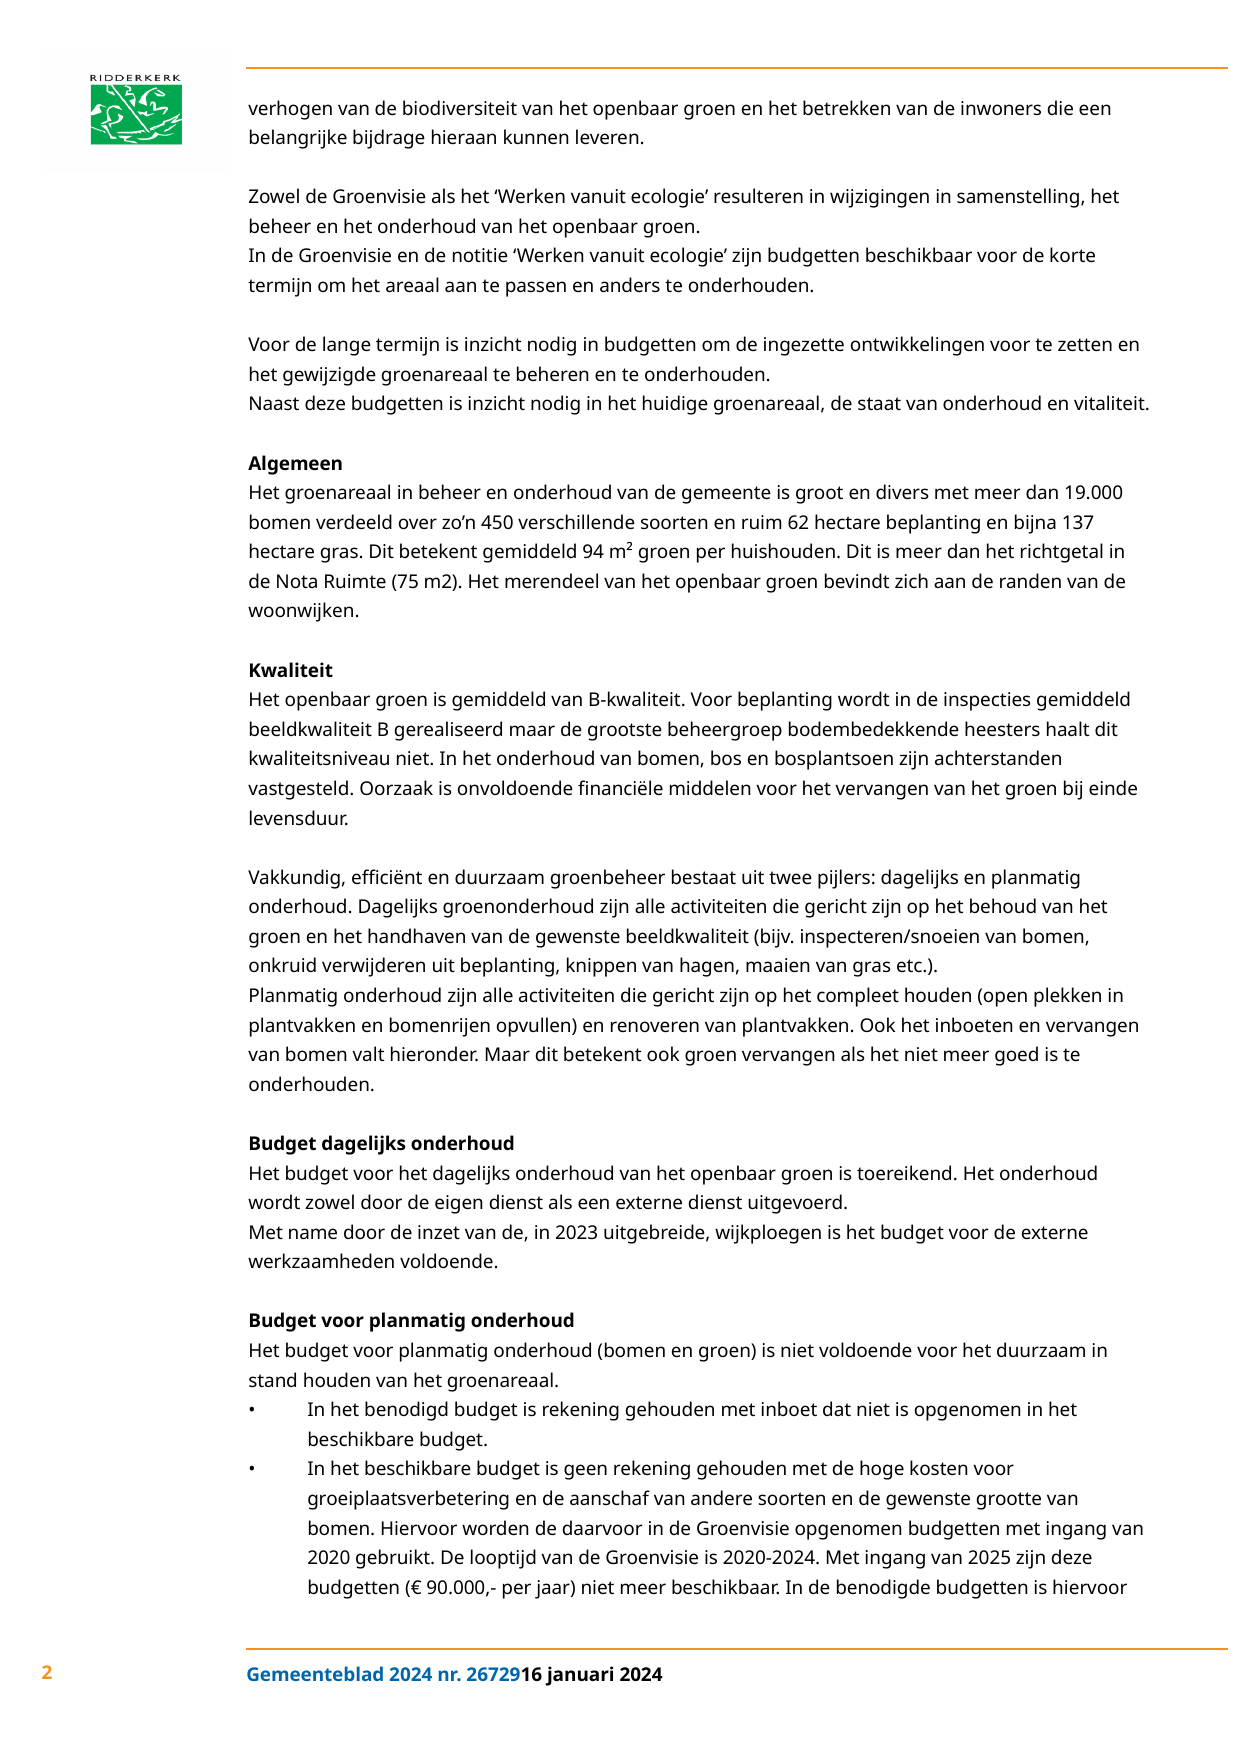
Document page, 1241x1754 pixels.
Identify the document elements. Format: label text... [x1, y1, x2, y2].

text Naast deze budgetten is inzicht nodig in het huidige groenareaal, de staat van onderhoud en vitaliteit. [248, 391, 1152, 416]
list In het benodigd budget is rekening gehouden met inboet dat niet is opgenomen in het beschikbare budget. [248, 1396, 1152, 1452]
text Zowel de Groenvisie als het ‘Werken vanuit ecologie’ resulteren in wijzigingen in samenstelling, het beheer en het onderhoud van het openbaar groen. [248, 183, 1152, 239]
text Het openbaar groen is gemiddeld van B-kwaliteit. Voor beplanting wordt in de inspecties gemiddeld beeldkwaliteit B gerealiseerd maar de grootste beheergroep bodembedekkende heesters haalt dit kwaliteitsniveau niet. In het onderhoud van bomen, bos en bosplantsoen zijn achterstanden vastgesteld. Oorzaak is onvoldoende financiële middelen voor het vervangen van het groen bij einde levensduur. [248, 686, 1152, 831]
list In het beschikbare budget is geen rekening gehouden met de hoge kosten voor groeiplaatsverbetering en de aanschaf van andere soorten en de gewenste grootte van bomen. Hiervoor worden de daarvoor in de Groenvisie opgenomen budgetten met ingang van 2020 gebruikt. De looptijd van de Groenvisie is 2020-2024. Met ingang van 2025 zijn deze budgetten (€ 90.000,- per jaar) niet meer beschikbaar. In de benodigde budgetten is hiervoor [248, 1456, 1152, 1600]
text Voor de lange termijn is inzicht nodig in budgetten om de ingezette ontwikkelingen voor te zetten en het gewijzigde groenareaal te beheren en te onderhouden. [248, 331, 1152, 387]
text Het groenareaal in beheer en onderhoud van de gemeente is groot en divers met meer dan 19.000 bomen verdeeld over zo’n 450 verschillende soorten en ruim 62 hectare beplanting en bijna 137 hectare gras. Dit betekent gemiddeld 94 m² groen per huishouden. Dit is meer dan het richtgetal in de Nota Ruimte (75 m2). Het merendeel van het openbaar groen bevindt zich aan de randen van de woonwijken. [248, 479, 1152, 623]
text Met name door de inzet van de, in 2023 uitgebreide, wijkploegen is het budget voor de externe werkzaamheden voldoende. [248, 1219, 1152, 1274]
text In de Groenvisie en de notitie ‘Werken vanuit ecologie’ zijn budgetten beschikbaar voor de korte termijn om het areaal aan te passen en anders te onderhouden. [248, 243, 1152, 298]
text verhogen van de biodiversiteit van het openbaar groen en het betrekken van de inwoners die een belangrijke bijdrage hieraan kunnen leveren. [248, 95, 1152, 150]
text Kwaliteit [248, 657, 1152, 683]
text Algemeen [248, 450, 1152, 476]
text Planmatig onderhoud zijn alle activiteiten die gericht zijn op het compleet houden (open plekken in plantvakken en bomenrijen opvullen) en renoveren van plantvakken. Ook het inboeten en vervangen van bomen valt hieronder. Maar dit betekent ook groen vervangen als het niet meer goed is te onderhouden. [248, 982, 1152, 1097]
text Het budget voor planmatig onderhoud (bomen en groen) is niet voldoende voor het duurzaam in stand houden van het groenareaal. [248, 1337, 1152, 1393]
text Budget voor planmatig onderhoud [248, 1308, 1152, 1333]
text Budget dagelijks onderhoud [248, 1130, 1152, 1156]
text Het budget voor het dagelijks onderhoud van het openbaar groen is toereikend. Het onderhoud wordt zowel door de eigen dienst als een externe dienst uitgevoerd. [248, 1160, 1152, 1215]
picture [41, 47, 231, 172]
text Vakkundig, efficiënt en duurzaam groenbeheer bestaat uit twee pijlers: dagelijks en planmatig onderhoud. Dagelijks groenonderhoud zijn alle activiteiten die gericht zijn op het behoud van het groen en het handhaven van de gewenste beeldkwaliteit (bijv. inspecteren/snoeien van bomen, onkruid verwijderen uit beplanting, knippen van hagen, maaien van gras etc.). [248, 864, 1152, 978]
